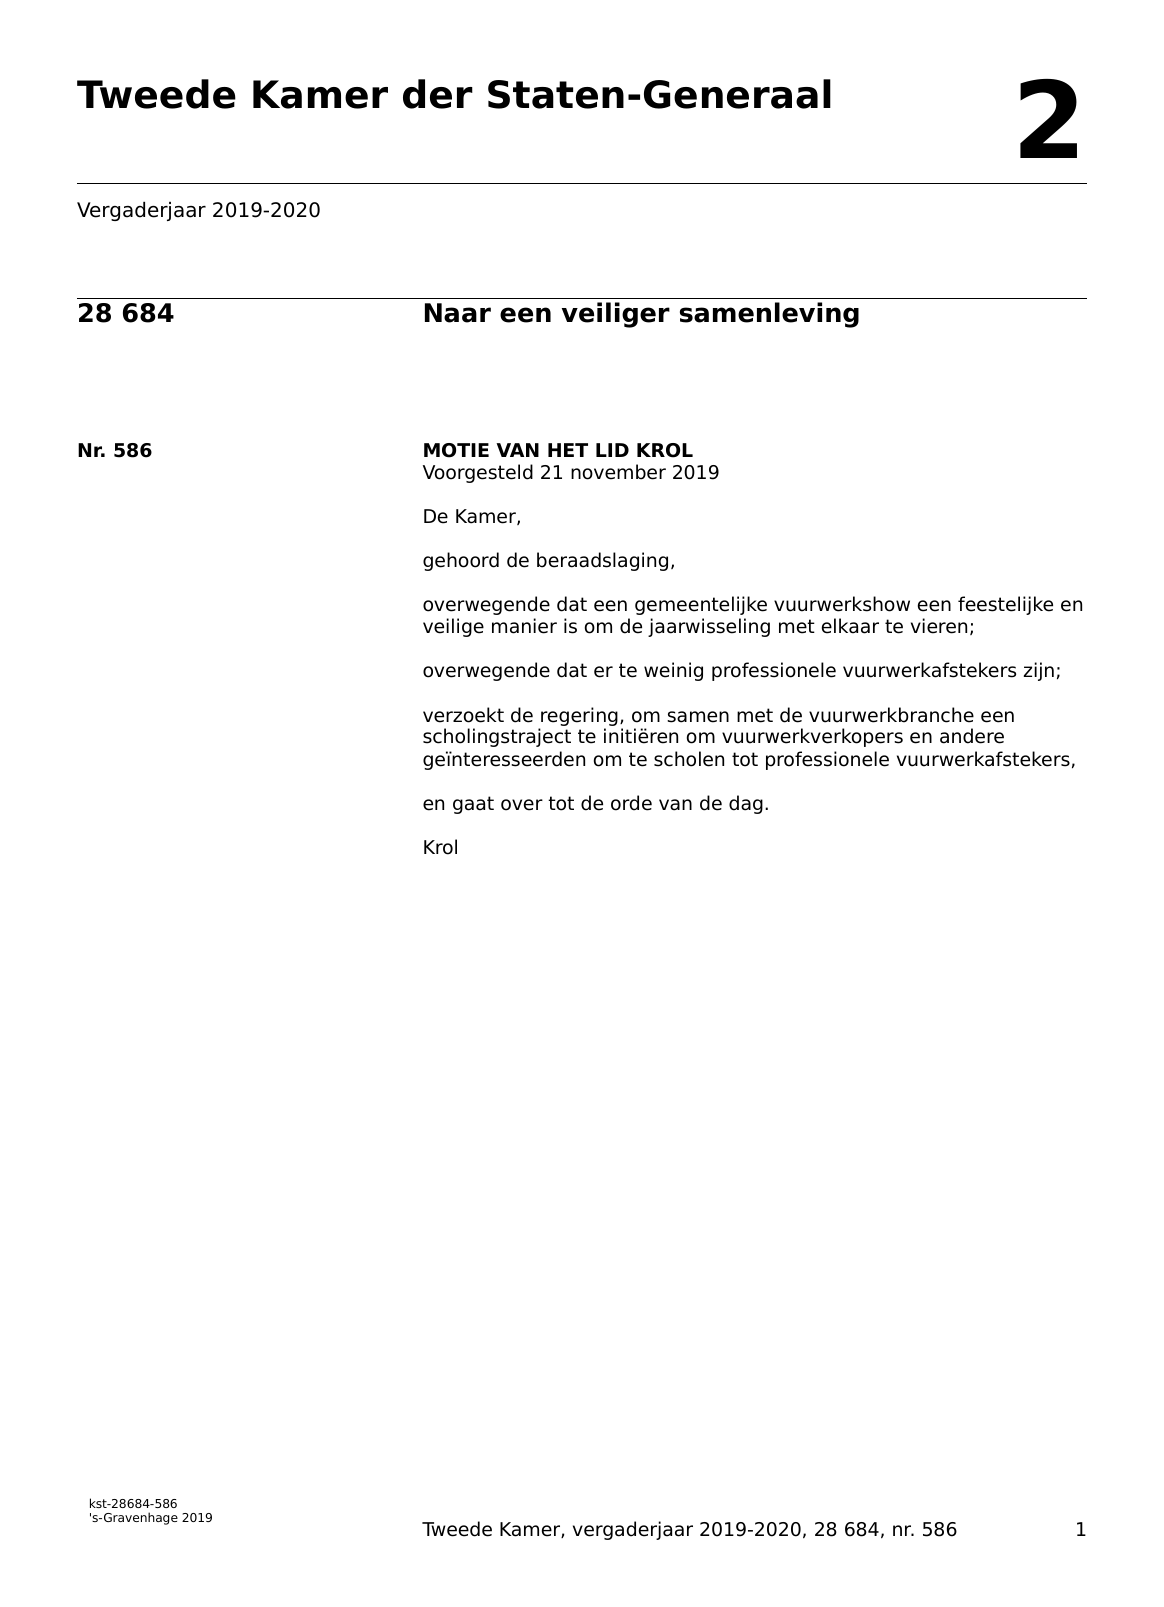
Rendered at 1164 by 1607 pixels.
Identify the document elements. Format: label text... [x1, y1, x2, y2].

table_header 2 [886, 59, 1087, 183]
text 's-Gravenhage 2019 [88, 1511, 323, 1525]
text Krol [422, 837, 1087, 859]
table_header Tweede Kamer der Staten-Generaal [77, 59, 886, 183]
text overwegende dat er te weinig professionele vuurwerkafstekers zijn; [422, 660, 1087, 682]
table_cell Vergaderjaar 2019-2020 [77, 184, 1087, 298]
text gehoord de beraadslaging, [422, 550, 1087, 572]
subtitle 28 684 Naar een veiliger samenleving [77, 299, 1087, 329]
subtitle Nr. 586 MOTIE VAN HET LID KROL [77, 440, 1087, 462]
text overwegende dat een gemeentelijke vuurwerkshow een feestelijke en veilige manier is om de jaarwisseling met elkaar te vieren; [422, 594, 1087, 638]
text De Kamer, [422, 506, 1087, 528]
text verzoekt de regering, om samen met de vuurwerkbranche een scholingstraject te initiëren om vuurwerkverkopers en andere geïnteresseerden om te scholen tot professionele vuurwerkafstekers, [422, 704, 1087, 770]
text kst-28684-586 [88, 1497, 323, 1511]
text en gaat over tot de orde van de dag. [422, 793, 1087, 814]
text Voorgesteld 21 november 2019 [422, 462, 1087, 484]
